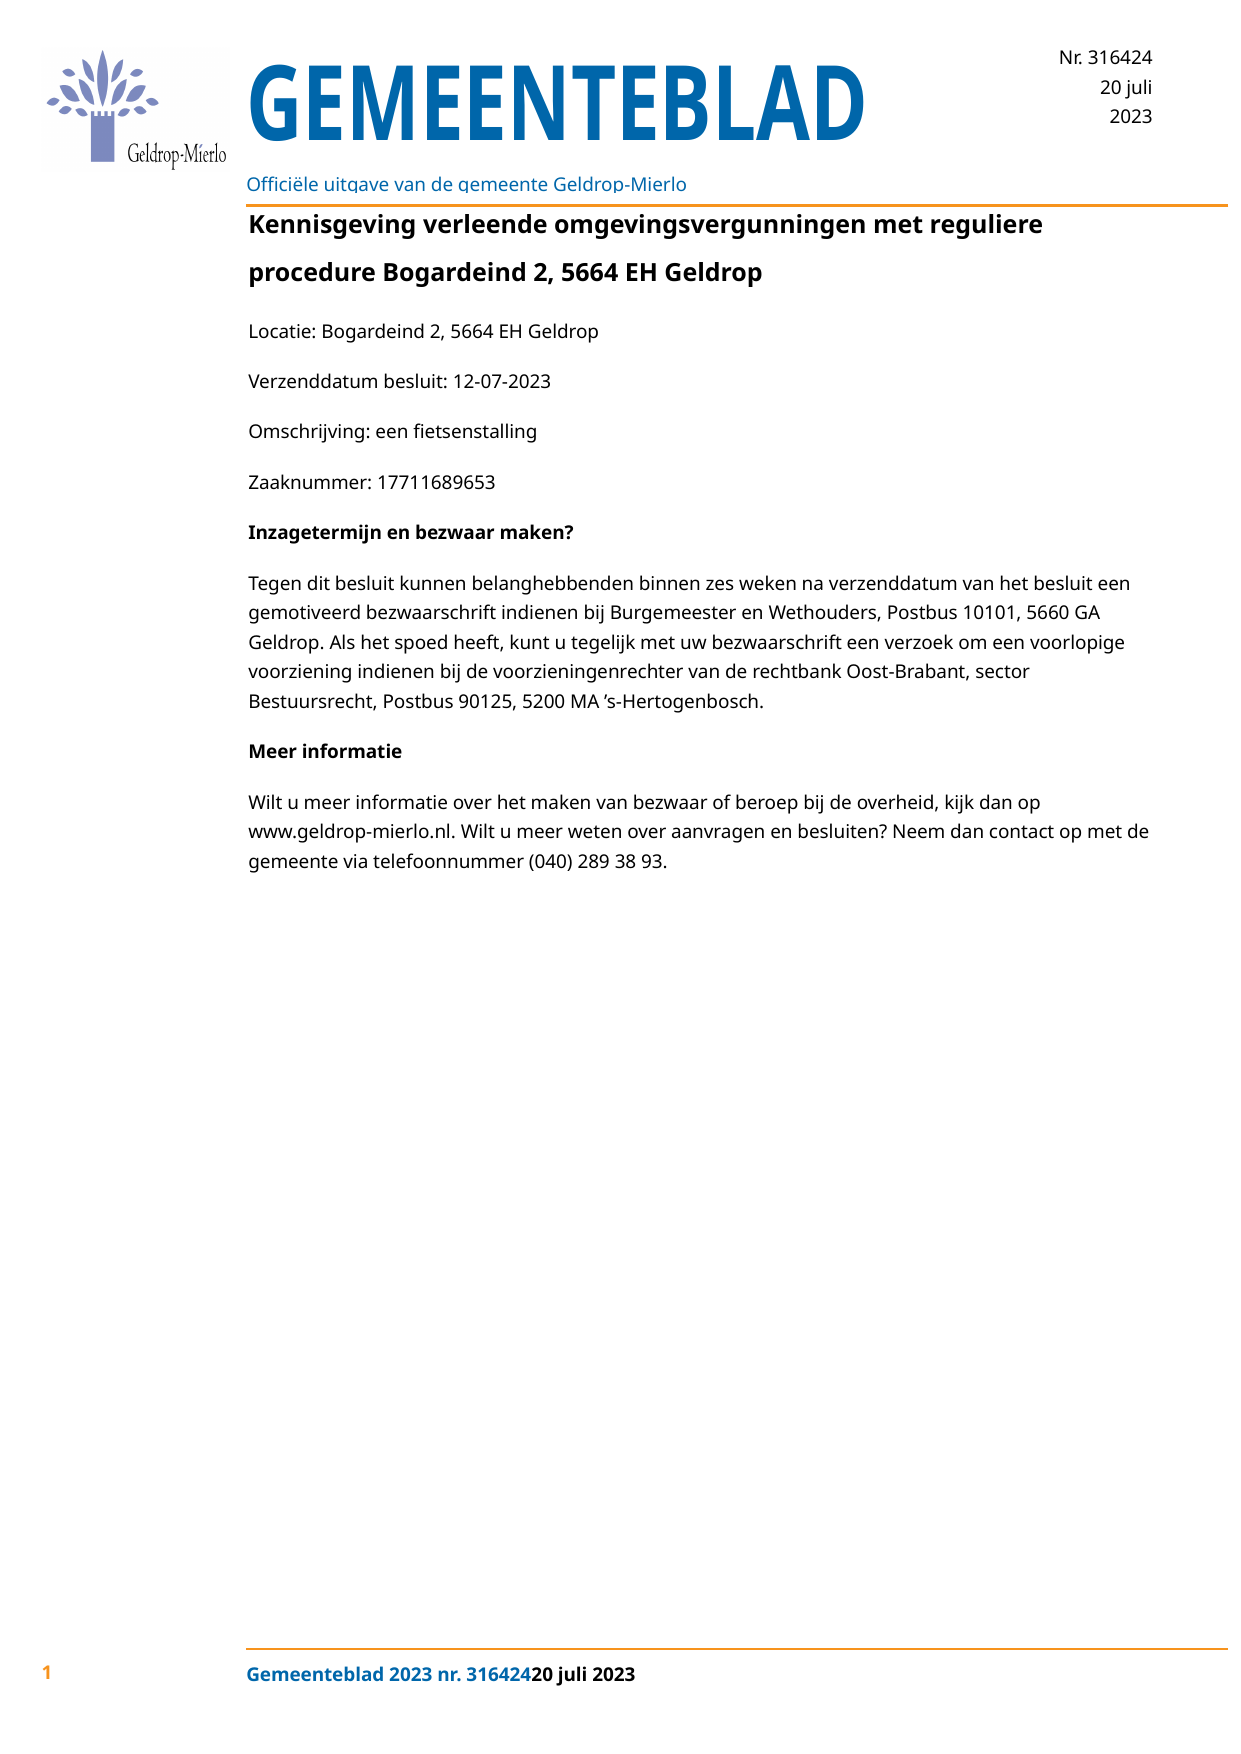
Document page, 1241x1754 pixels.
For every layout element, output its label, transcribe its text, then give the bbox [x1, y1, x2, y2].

text Tegen dit besluit kunnen belanghebbenden binnen zes weken na verzenddatum van het besluit een gemotiveerd bezwaarschrift indienen bij Burgemeester en Wethouders, Postbus 10101, 5660 GA Geldrop. Als het spoed heeft, kunt u tegelijk met uw bezwaarschrift een verzoek om een voorlopige voorziening indienen bij de voorzieningenrechter van de rechtbank Oost-Brabant, sector Bestuursrecht, Postbus 90125, 5200 MA ’s-Hertogenbosch. [248, 570, 1152, 714]
picture [41, 47, 231, 172]
text Verzenddatum besluit: 12-07-2023 [248, 368, 1152, 394]
text Zaaknummer: 17711689653 [248, 469, 1152, 495]
text Omschrijving: een fietsenstalling [248, 419, 1152, 444]
text Wilt u meer informatie over het maken van bezwaar of beroep bij de overheid, kijk dan op www.geldrop-mierlo.nl. Wilt u meer weten over aanvragen en besluiten? Neem dan contact op met de gemeente via telefoonnummer (040) 289 38 93. [248, 789, 1152, 874]
text Locatie: Bogardeind 2, 5664 EH Geldrop [248, 318, 1152, 344]
text Inzagetermijn en bezwaar maken? [248, 519, 1152, 545]
text Kennisgeving verleende omgevingsvergunningen met reguliere procedure Bogardeind 2, 5664 EH Geldrop [248, 207, 1152, 288]
text Meer informatie [248, 739, 1152, 764]
